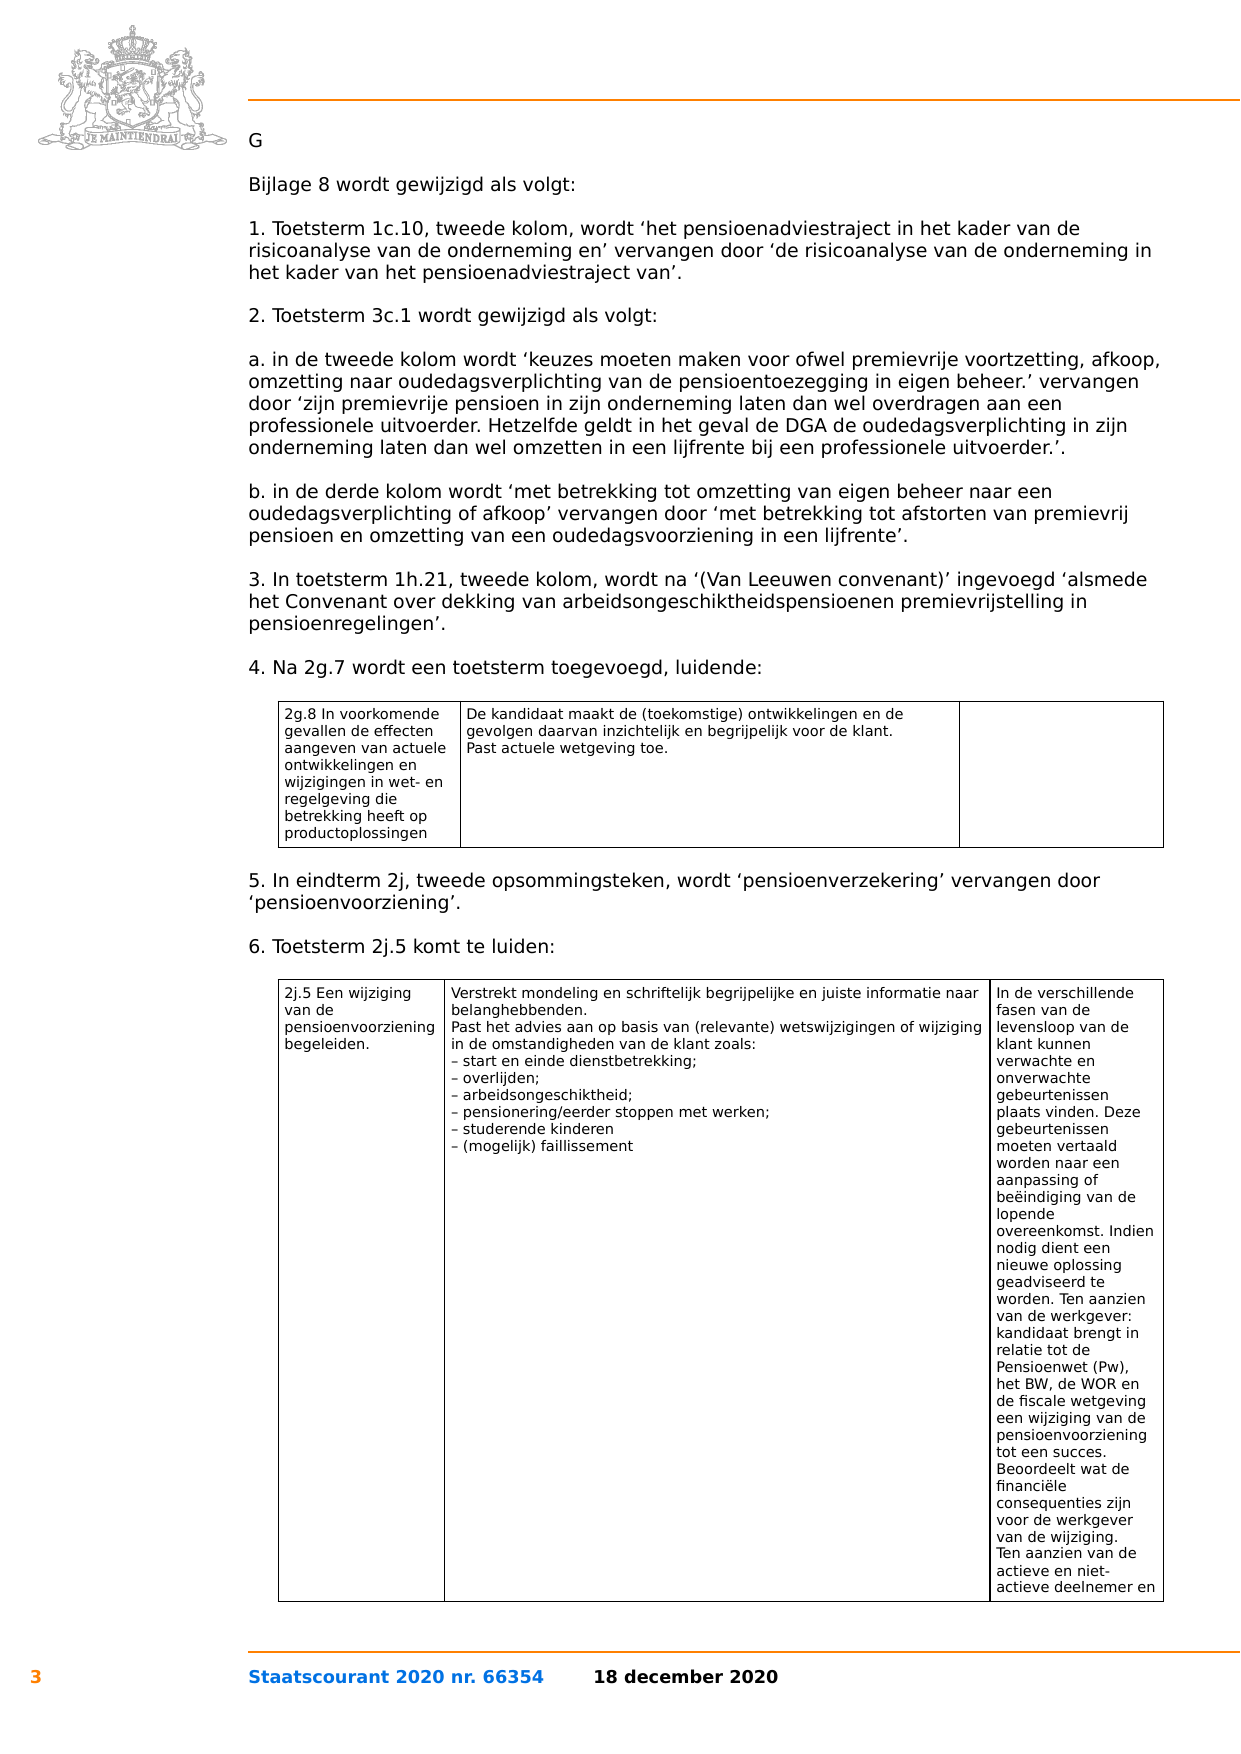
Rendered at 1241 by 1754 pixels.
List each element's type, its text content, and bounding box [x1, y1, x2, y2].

picture [38, 25, 227, 150]
table_header [960, 702, 1163, 847]
text Bijlage 8 wordt gewijzigd als volgt: [248, 174, 1163, 196]
text b. in de derde kolom wordt ‘met betrekking tot omzetting van eigen beheer naar een oudedagsverplichting of afkoop’ vervangen door ‘met betrekking tot afstorten van premievrij pensioen en omzetting van een oudedagsvoorziening in een lijfrente’. [248, 481, 1163, 547]
table_header 2g.8 In voorkomende gevallen de effecten aangeven van actuele ontwikkelingen en wijzigingen in wet- en regelgeving die betrekking heeft op productoplossingen [279, 702, 460, 847]
text 5. In eindterm 2j, tweede opsommingsteken, wordt ‘pensioenverzekering’ vervangen door ‘pensioenvoorziening’. [248, 870, 1163, 914]
text 1. Toetsterm 1c.10, tweede kolom, wordt ‘het pensioenadviestraject in het kader van de risicoanalyse van de onderneming en’ vervangen door ‘de risicoanalyse van de onderneming in het kader van het pensioenadviestraject van’. [248, 218, 1163, 283]
table_header In de verschillende fasen van de levensloop van de klant kunnen verwachte en onverwachte gebeurtenissen plaats vinden. Deze gebeurtenissen moeten vertaald worden naar een aanpassing of beëindiging van de lopende overeenkomst. Indien nodig dient een nieuwe oplossing geadviseerd te worden. Ten aanzien van de werkgever: kandidaat brengt in relatie tot de Pensioenwet (Pw), het BW, de WOR en de fiscale wetgeving een wijziging van de pensioenvoorziening tot een succes. Beoordeelt wat de financiële consequenties zijn voor de werkgever van de wijziging. Ten aanzien van de actieve en niet-actieve deelnemer en [991, 980, 1163, 1601]
text 6. Toetsterm 2j.5 komt te luiden: [248, 936, 1163, 957]
text 4. Na 2g.7 wordt een toetsterm toegevoegd, luidende: [248, 657, 1163, 679]
text a. in de tweede kolom wordt ‘keuzes moeten maken voor ofwel premievrije voortzetting, afkoop, omzetting naar oudedagsverplichting van de pensioentoezegging in eigen beheer.’ vervangen door ‘zijn premievrije pensioen in zijn onderneming laten dan wel overdragen aan een professionele uitvoerder. Hetzelfde geldt in het geval de DGA de oudedagsverplichting in zijn onderneming laten dan wel omzetten in een lijfrente bij een professionele uitvoerder.’. [248, 349, 1163, 459]
text 3. In toetsterm 1h.21, tweede kolom, wordt na ‘(Van Leeuwen convenant)’ ingevoegd ‘alsmede het Convenant over dekking van arbeidsongeschiktheidspensioenen premievrijstelling in pensioenregelingen’. [248, 569, 1163, 635]
table_header De kandidaat maakt de (toekomstige) ontwikkelingen en de gevolgen daarvan inzichtelijk en begrijpelijk voor de klant. Past actuele wetgeving toe. [461, 702, 959, 847]
table_header 2j.5 Een wijziging van de pensioenvoorziening begeleiden. [279, 980, 444, 1601]
text G [248, 130, 1163, 152]
text 2. Toetsterm 3c.1 wordt gewijzigd als volgt: [248, 305, 1163, 327]
table_header Verstrekt mondeling en schriftelijk begrijpelijke en juiste informatie naar belanghebbenden. Past het advies aan op basis van (relevante) wetswijzigingen of wijziging in de omstandigheden van de klant zoals: – start en einde dienstbetrekking; – overlijden; – arbeidsongeschiktheid; – pensionering/eerder stoppen met werken; – studerende kinderen – (mogelijk) faillissement [445, 980, 989, 1601]
